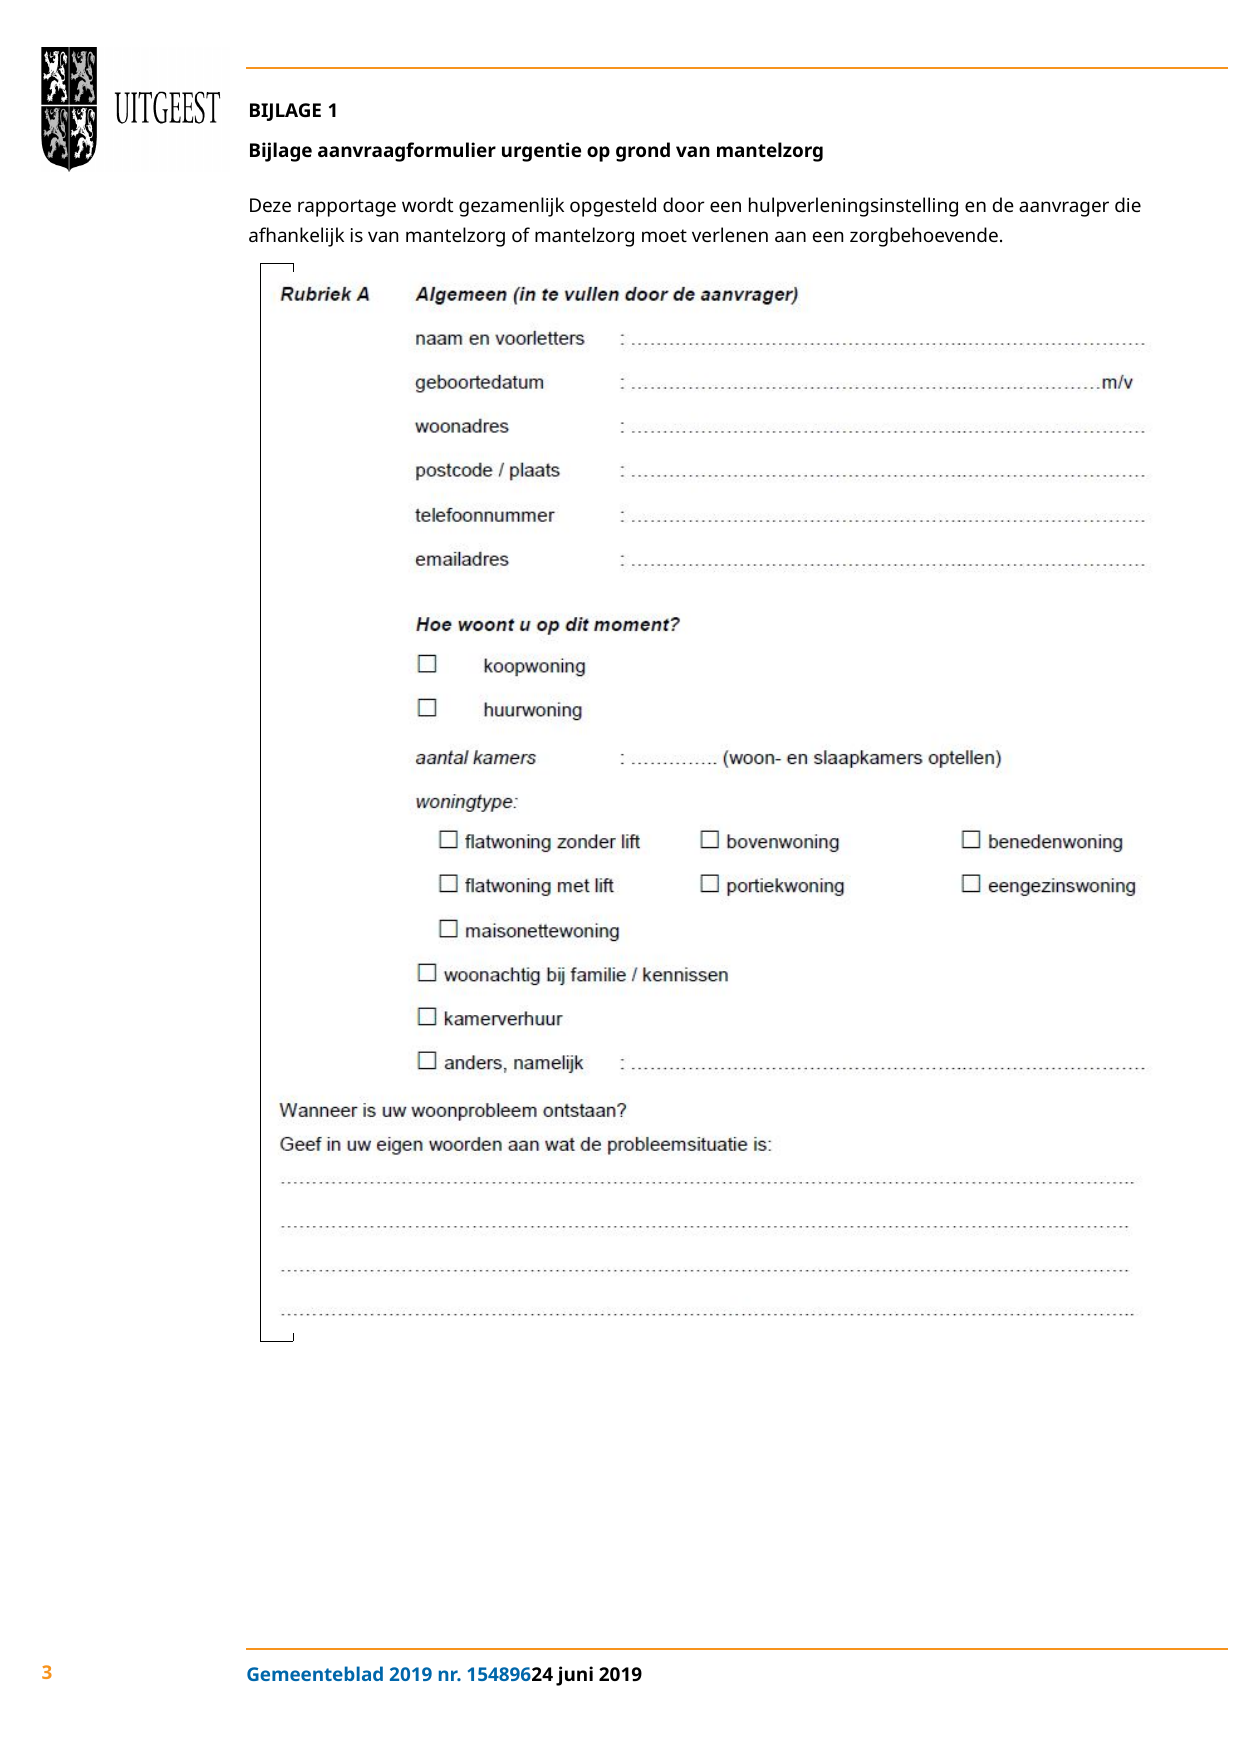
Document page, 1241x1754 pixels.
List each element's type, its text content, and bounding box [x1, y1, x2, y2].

text Deze rapportage wordt gezamenlijk opgesteld door een hulpverleningsinstelling en de aanvrager die afhankelijk is van mantelzorg of mantelzorg moet verlenen aan een zorgbehoevende. [248, 192, 1152, 247]
picture [41, 47, 231, 172]
text BIJLAGE 1 [248, 95, 1152, 123]
text Bijlage aanvraagformulier urgentie op grond van mantelzorg [248, 137, 1152, 163]
picture [268, 272, 1155, 1333]
